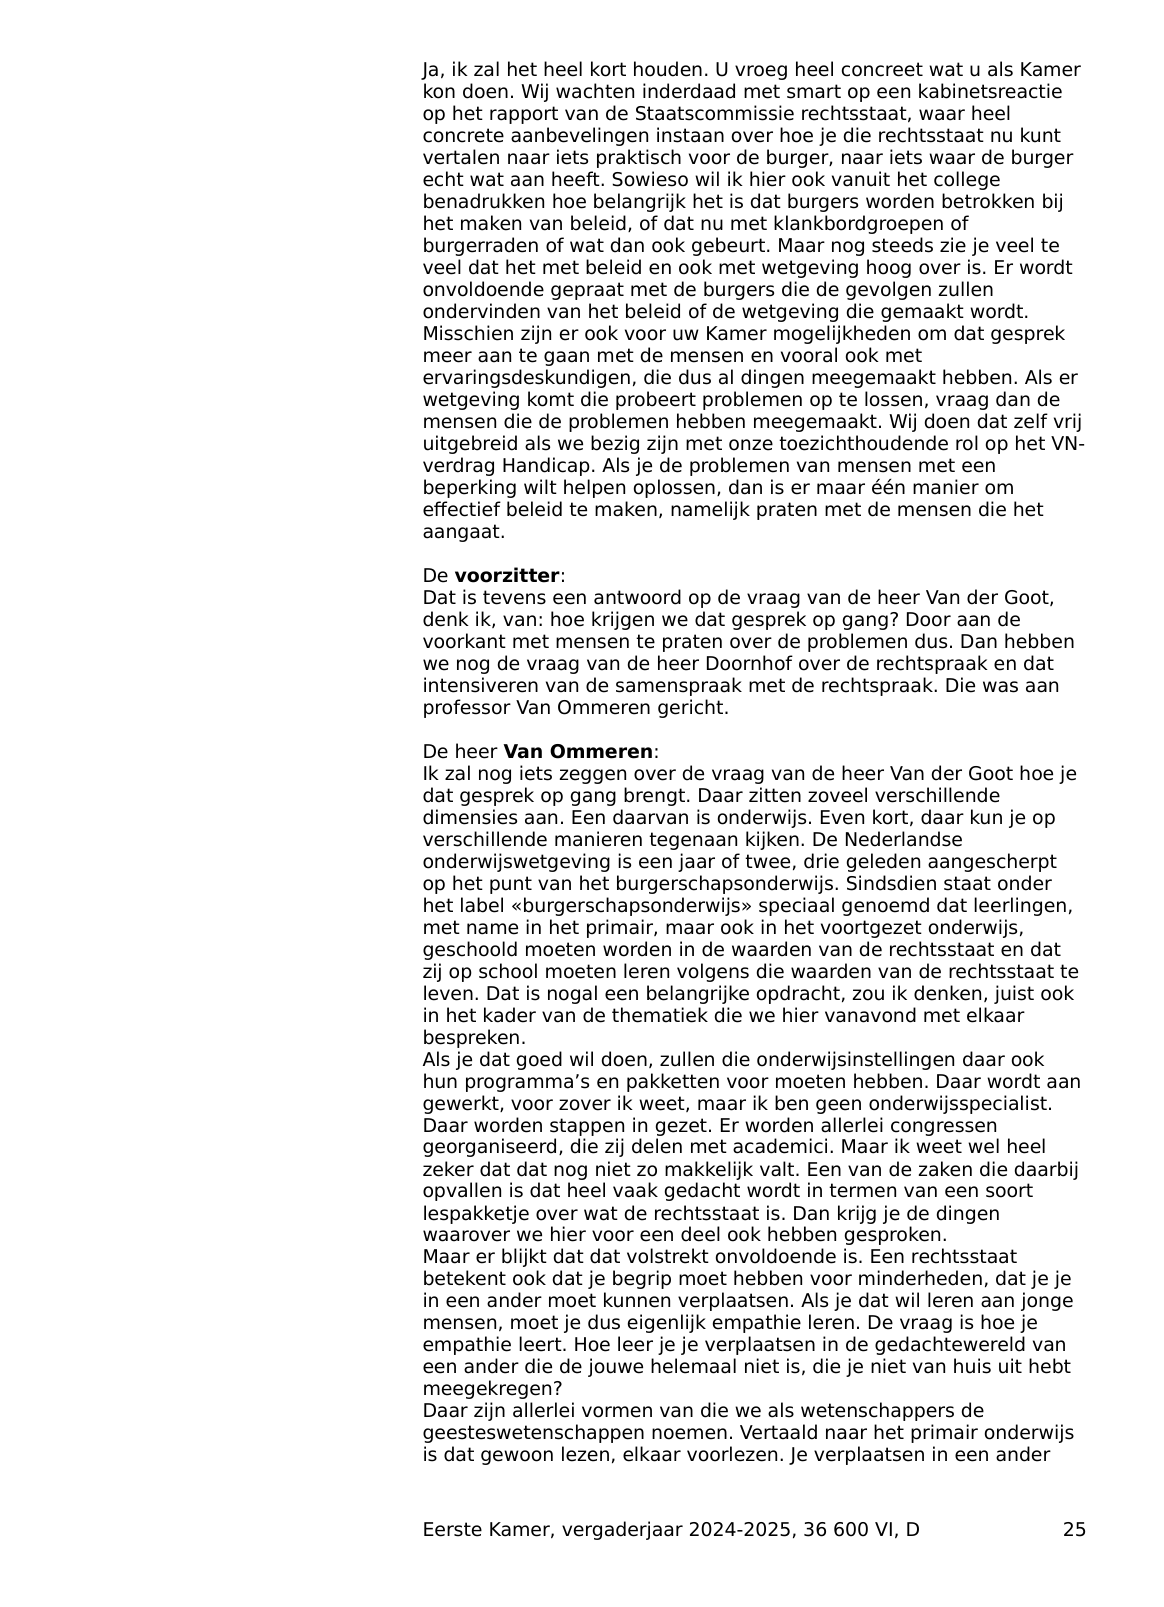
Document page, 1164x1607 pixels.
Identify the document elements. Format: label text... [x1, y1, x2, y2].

text Ik zal nog iets zeggen over de vraag van de heer Van der Goot hoe je dat gesprek op gang brengt. Daar zitten zoveel verschillende dimensies aan. Een daarvan is onderwijs. Even kort, daar kun je op verschillende manieren tegenaan kijken. De Nederlandse onderwijswetgeving is een jaar of twee, drie geleden aangescherpt op het punt van het burgerschapsonderwijs. Sindsdien staat onder het label «burgerschapsonderwijs» speciaal genoemd dat leerlingen, met name in het primair, maar ook in het voortgezet onderwijs, geschoold moeten worden in de waarden van de rechtsstaat en dat zij op school moeten leren volgens die waarden van de rechtsstaat te leven. Dat is nogal een belangrijke opdracht, zou ik denken, juist ook in het kader van de thematiek die we hier vanavond met elkaar bespreken. [422, 763, 1087, 1048]
text Daar zijn allerlei vormen van die we als wetenschappers de geesteswetenschappen noemen. Vertaald naar het primair onderwijs is dat gewoon lezen, elkaar voorlezen. Je verplaatsen in een ander [422, 1400, 1087, 1466]
text Maar er blijkt dat dat volstrekt onvoldoende is. Een rechtsstaat betekent ook dat je begrip moet hebben voor minderheden, dat je je in een ander moet kunnen verplaatsen. Als je dat wil leren aan jonge mensen, moet je dus eigenlijk empathie leren. De vraag is hoe je empathie leert. Hoe leer je je verplaatsen in de gedachtewereld van een ander die de jouwe helemaal niet is, die je niet van huis uit hebt meegekregen? [422, 1246, 1087, 1400]
text Misschien zijn er ook voor uw Kamer mogelijkheden om dat gesprek meer aan te gaan met de mensen en vooral ook met ervaringsdeskundigen, die dus al dingen meegemaakt hebben. Als er wetgeving komt die probeert problemen op te lossen, vraag dan de mensen die de problemen hebben meegemaakt. Wij doen dat zelf vrij uitgebreid als we bezig zijn met onze toezichthoudende rol op het VN-verdrag Handicap. Als je de problemen van mensen met een beperking wilt helpen oplossen, dan is er maar één manier om effectief beleid te maken, namelijk praten met de mensen die het aangaat. [422, 323, 1087, 543]
text Dat is tevens een antwoord op de vraag van de heer Van der Goot, denk ik, van: hoe krijgen we dat gesprek op gang? Door aan de voorkant met mensen te praten over de problemen dus. Dan hebben we nog de vraag van de heer Doornhof over de rechtspraak en dat intensiveren van de samenspraak met de rechtspraak. Die was aan professor Van Ommeren gericht. [422, 587, 1087, 719]
text Ja, ik zal het heel kort houden. U vroeg heel concreet wat u als Kamer kon doen. Wij wachten inderdaad met smart op een kabinetsreactie op het rapport van de Staatscommissie rechtsstaat, waar heel concrete aanbevelingen instaan over hoe je die rechtsstaat nu kunt vertalen naar iets praktisch voor de burger, naar iets waar de burger echt wat aan heeft. Sowieso wil ik hier ook vanuit het college benadrukken hoe belangrijk het is dat burgers worden betrokken bij het maken van beleid, of dat nu met klankbordgroepen of burgerraden of wat dan ook gebeurt. Maar nog steeds zie je veel te veel dat het met beleid en ook met wetgeving hoog over is. Er wordt onvoldoende gepraat met de burgers die de gevolgen zullen ondervinden van het beleid of de wetgeving die gemaakt wordt. [422, 59, 1087, 323]
text De heer Van Ommeren: [422, 741, 1087, 763]
text De voorzitter: [422, 565, 1087, 587]
text Als je dat goed wil doen, zullen die onderwijsinstellingen daar ook hun programma’s en pakketten voor moeten hebben. Daar wordt aan gewerkt, voor zover ik weet, maar ik ben geen onderwijsspecialist. Daar worden stappen in gezet. Er worden allerlei congressen georganiseerd, die zij delen met academici. Maar ik weet wel heel zeker dat dat nog niet zo makkelijk valt. Een van de zaken die daarbij opvallen is dat heel vaak gedacht wordt in termen van een soort lespakketje over wat de rechtsstaat is. Dan krijg je de dingen waarover we hier voor een deel ook hebben gesproken. [422, 1048, 1087, 1246]
